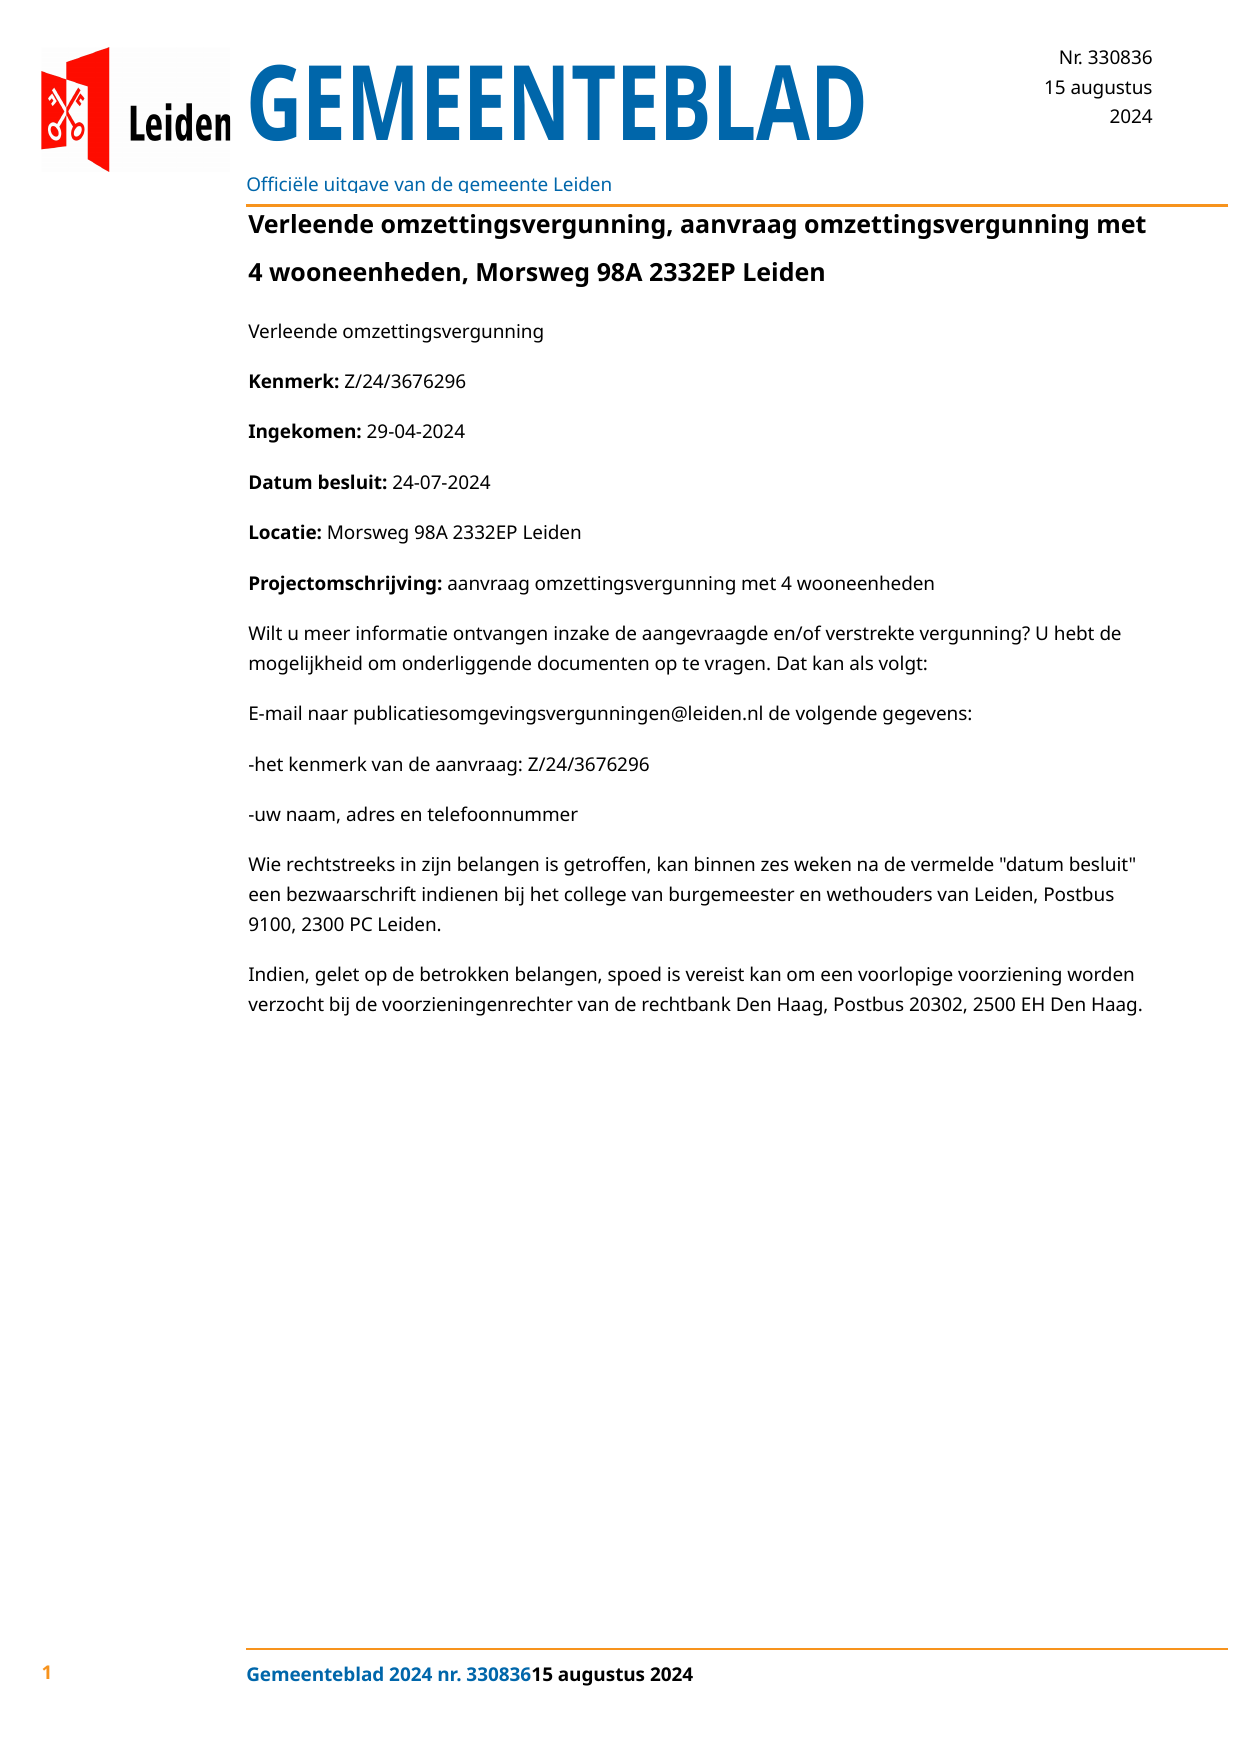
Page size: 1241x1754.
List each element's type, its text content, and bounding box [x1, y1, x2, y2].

text -het kenmerk van de aanvraag: Z/24/3676296 [248, 751, 1152, 777]
text Locatie: Morsweg 98A 2332EP Leiden [248, 519, 1152, 545]
text Ingekomen: 29-04-2024 [248, 419, 1152, 444]
text Projectomschrijving: aanvraag omzettingsvergunning met 4 wooneenheden [248, 570, 1152, 596]
text Verleende omzettingsvergunning [248, 318, 1152, 344]
text E-mail naar publicatiesomgevingsvergunningen@leiden.nl de volgende gegevens: [248, 700, 1152, 726]
text Datum besluit: 24-07-2024 [248, 469, 1152, 495]
text Indien, gelet op de betrokken belangen, spoed is vereist kan om een voorlopige voorziening worden verzocht bij de voorzieningenrechter van de rechtbank Den Haag, Postbus 20302, 2500 EH Den Haag. [248, 961, 1152, 1017]
text Kenmerk: Z/24/3676296 [248, 368, 1152, 394]
text Verleende omzettingsvergunning, aanvraag omzettingsvergunning met 4 wooneenheden, Morsweg 98A 2332EP Leiden [248, 207, 1152, 288]
text Wie rechtstreeks in zijn belangen is getroffen, kan binnen zes weken na de vermelde "datum besluit" een bezwaarschrift indienen bij het college van burgemeester en wethouders van Leiden, Postbus 9100, 2300 PC Leiden. [248, 852, 1152, 937]
text Wilt u meer informatie ontvangen inzake de aangevraagde en/of verstrekte vergunning? U hebt de mogelijkheid om onderliggende documenten op te vragen. Dat kan als volgt: [248, 620, 1152, 676]
text -uw naam, adres en telefoonnummer [248, 801, 1152, 827]
picture [41, 47, 231, 172]
